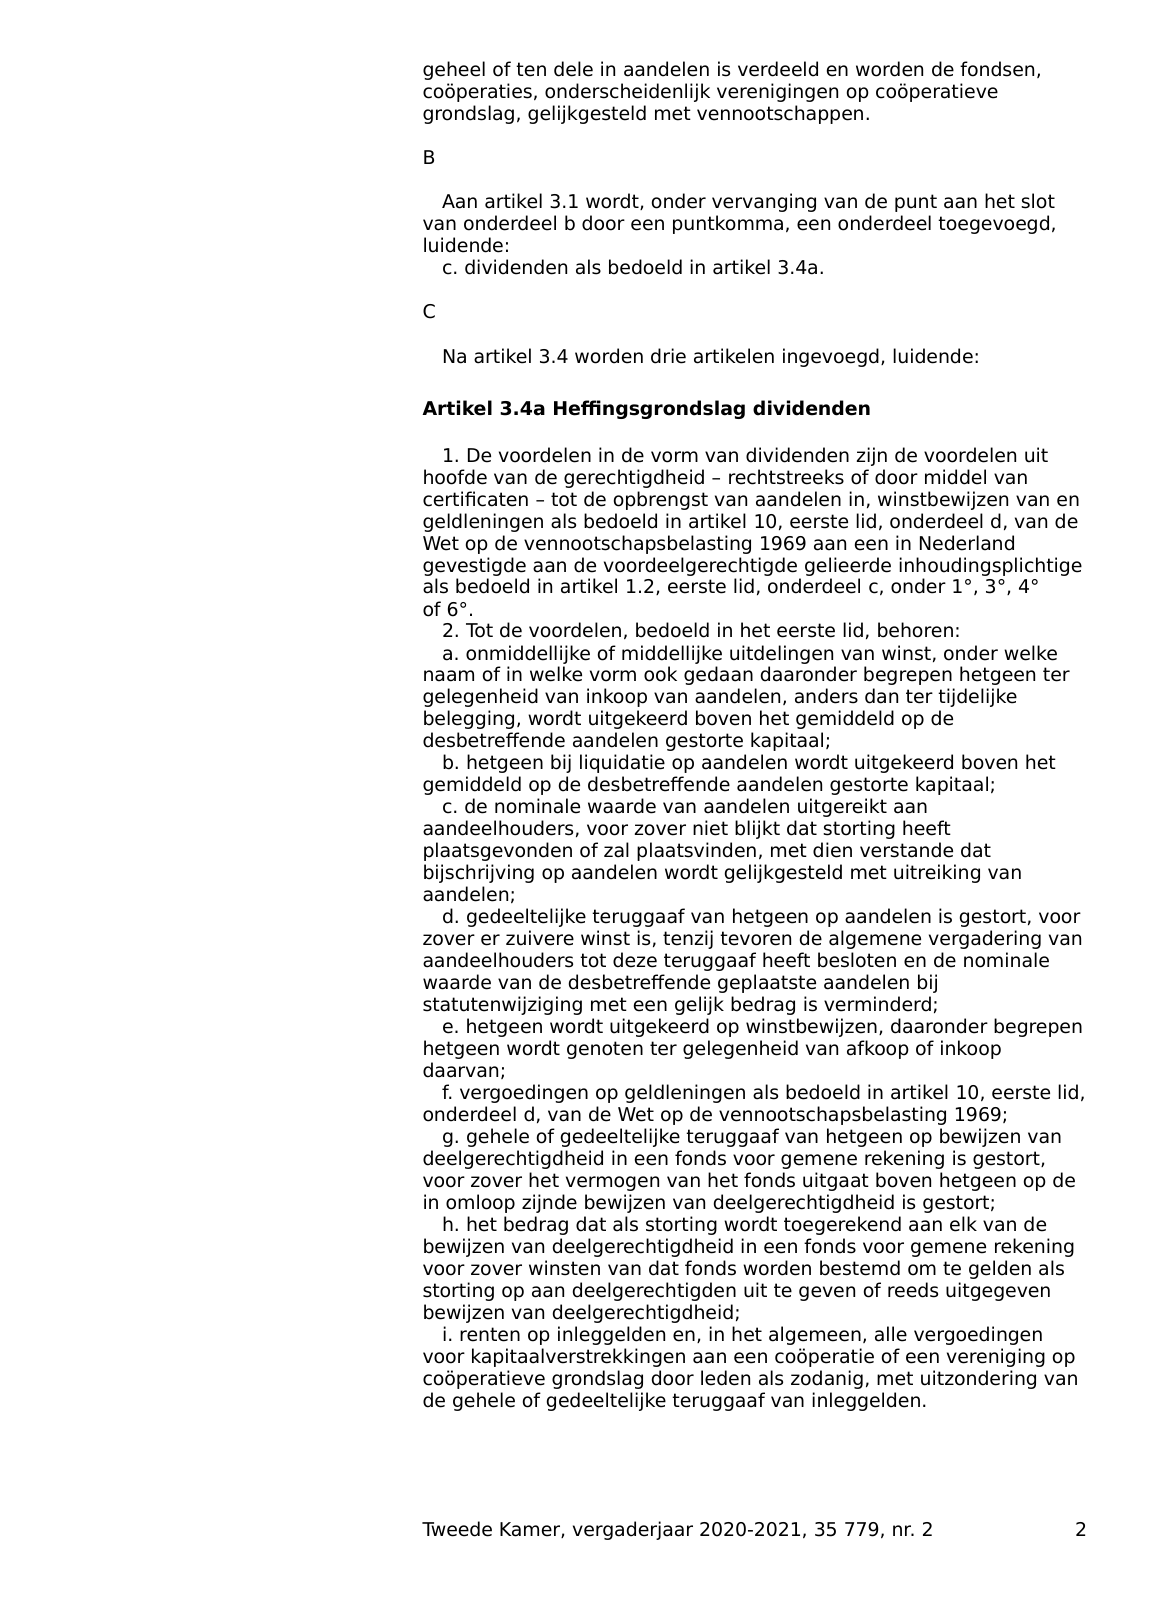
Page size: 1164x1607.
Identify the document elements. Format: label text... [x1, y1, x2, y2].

text B [422, 147, 1087, 169]
text c. dividenden als bedoeld in artikel 3.4a. [422, 257, 1087, 279]
text d. gedeeltelijke teruggaaf van hetgeen op aandelen is gestort, voor zover er zuivere winst is, tenzij tevoren de algemene vergadering van aandeelhouders tot deze teruggaaf heeft besloten en de nominale waarde van de desbetreffende geplaatste aandelen bij statutenwijziging met een gelijk bedrag is verminderd; [422, 906, 1087, 1016]
text geheel of ten dele in aandelen is verdeeld en worden de fondsen, coöperaties, onderscheidenlijk verenigingen op coöperatieve grondslag, gelijkgesteld met vennootschappen. [422, 59, 1087, 125]
text c. de nominale waarde van aandelen uitgereikt aan aandeelhouders, voor zover niet blijkt dat storting heeft plaatsgevonden of zal plaatsvinden, met dien verstande dat bijschrijving op aandelen wordt gelijkgesteld met uitreiking van aandelen; [422, 796, 1087, 906]
text Aan artikel 3.1 wordt, onder vervanging van de punt aan het slot van onderdeel b door een puntkomma, een onderdeel toegevoegd, luidende: [422, 191, 1087, 257]
text e. hetgeen wordt uitgekeerd op winstbewijzen, daaronder begrepen hetgeen wordt genoten ter gelegenheid van afkoop of inkoop daarvan; [422, 1016, 1087, 1082]
text h. het bedrag dat als storting wordt toegerekend aan elk van de bewijzen van deelgerechtigdheid in een fonds voor gemene rekening voor zover winsten van dat fonds worden bestemd om te gelden als storting op aan deelgerechtigden uit te geven of reeds uitgegeven bewijzen van deelgerechtigdheid; [422, 1214, 1087, 1324]
text f. vergoedingen op geldleningen als bedoeld in artikel 10, eerste lid, onderdeel d, van de Wet op de vennootschapsbelasting 1969; [422, 1082, 1087, 1126]
subtitle Artikel 3.4a Heffingsgrondslag dividenden [422, 398, 1087, 419]
text g. gehele of gedeeltelijke teruggaaf van hetgeen op bewijzen van deelgerechtigdheid in een fonds voor gemene rekening is gestort, voor zover het vermogen van het fonds uitgaat boven hetgeen op de in omloop zijnde bewijzen van deelgerechtigdheid is gestort; [422, 1126, 1087, 1214]
text a. onmiddellijke of middellijke uitdelingen van winst, onder welke naam of in welke vorm ook gedaan daaronder begrepen hetgeen ter gelegenheid van inkoop van aandelen, anders dan ter tijdelijke belegging, wordt uitgekeerd boven het gemiddeld op de desbetreffende aandelen gestorte kapitaal; [422, 642, 1087, 752]
text Na artikel 3.4 worden drie artikelen ingevoegd, luidende: [422, 346, 1087, 368]
text 1. De voordelen in de vorm van dividenden zijn de voordelen uit hoofde van de gerechtigdheid – rechtstreeks of door middel van certificaten – tot de opbrengst van aandelen in, winstbewijzen van en geldleningen als bedoeld in artikel 10, eerste lid, onderdeel d, van de Wet op de vennootschapsbelasting 1969 aan een in Nederland gevestigde aan de voordeelgerechtigde gelieerde inhoudingsplichtige als bedoeld in artikel 1.2, eerste lid, onderdeel c, onder 1°, 3°, 4° of 6°. [422, 444, 1087, 620]
text b. hetgeen bij liquidatie op aandelen wordt uitgekeerd boven het gemiddeld op de desbetreffende aandelen gestorte kapitaal; [422, 752, 1087, 796]
text 2. Tot de voordelen, bedoeld in het eerste lid, behoren: [422, 620, 1087, 642]
text C [422, 301, 1087, 323]
text i. renten op inleggelden en, in het algemeen, alle vergoedingen voor kapitaalverstrekkingen aan een coöperatie of een vereniging op coöperatieve grondslag door leden als zodanig, met uitzondering van de gehele of gedeeltelijke teruggaaf van inleggelden. [422, 1324, 1087, 1412]
